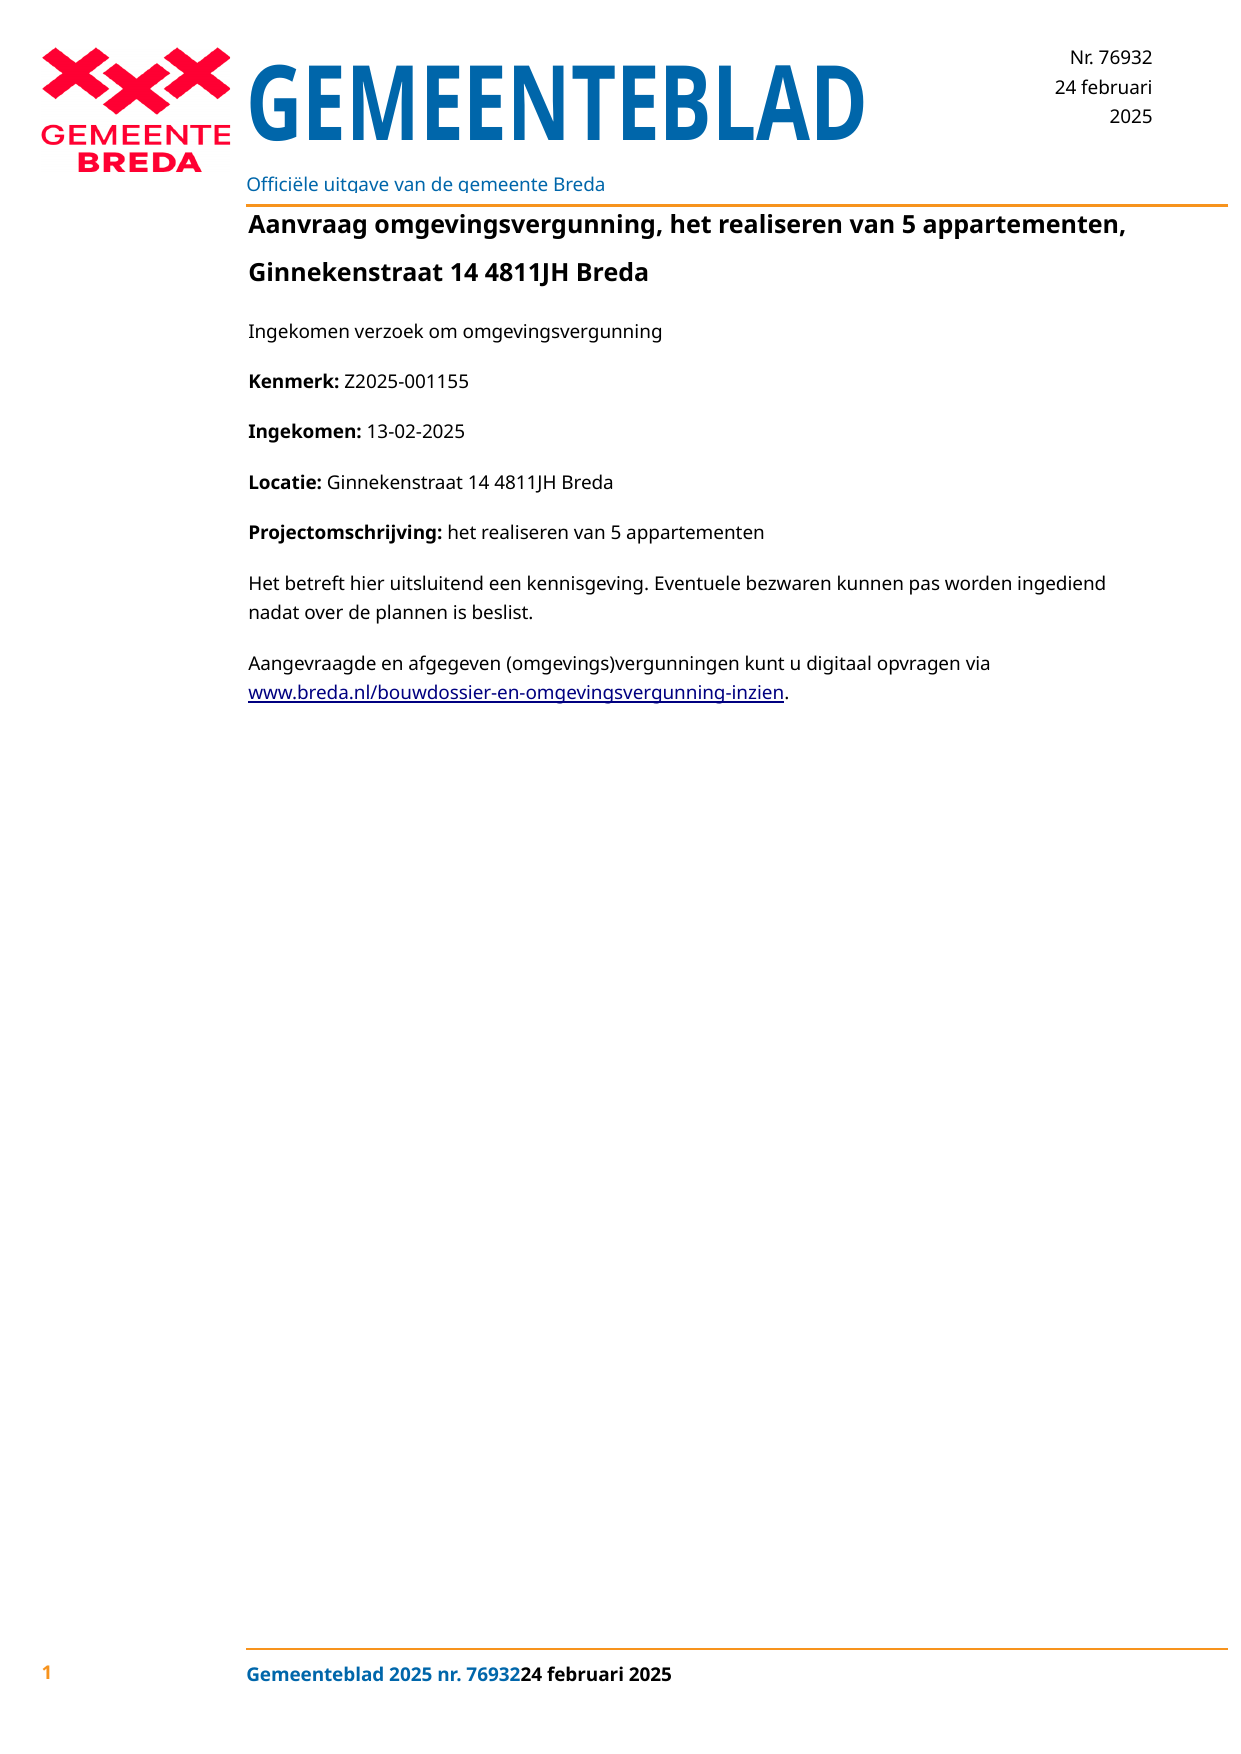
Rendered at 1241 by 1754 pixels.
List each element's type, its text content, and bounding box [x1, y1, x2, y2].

text Kenmerk: Z2025-001155 [248, 368, 1152, 394]
text Het betreft hier uitsluitend een kennisgeving. Eventuele bezwaren kunnen pas worden ingediend nadat over de plannen is beslist. [248, 570, 1152, 625]
text Locatie: Ginnekenstraat 14 4811JH Breda [248, 469, 1152, 495]
text Projectomschrijving: het realiseren van 5 appartementen [248, 519, 1152, 545]
text Aanvraag omgevingsvergunning, het realiseren van 5 appartementen, Ginnekenstraat 14 4811JH Breda [248, 207, 1152, 288]
text Ingekomen verzoek om omgevingsvergunning [248, 318, 1152, 344]
text Aangevraagde en afgegeven (omgevings)vergunningen kunt u digitaal opvragen via www.breda.nl/bouwdossier-en-omgevingsvergunning-inzien. [248, 650, 1152, 705]
picture [41, 47, 231, 172]
text Ingekomen: 13-02-2025 [248, 419, 1152, 444]
